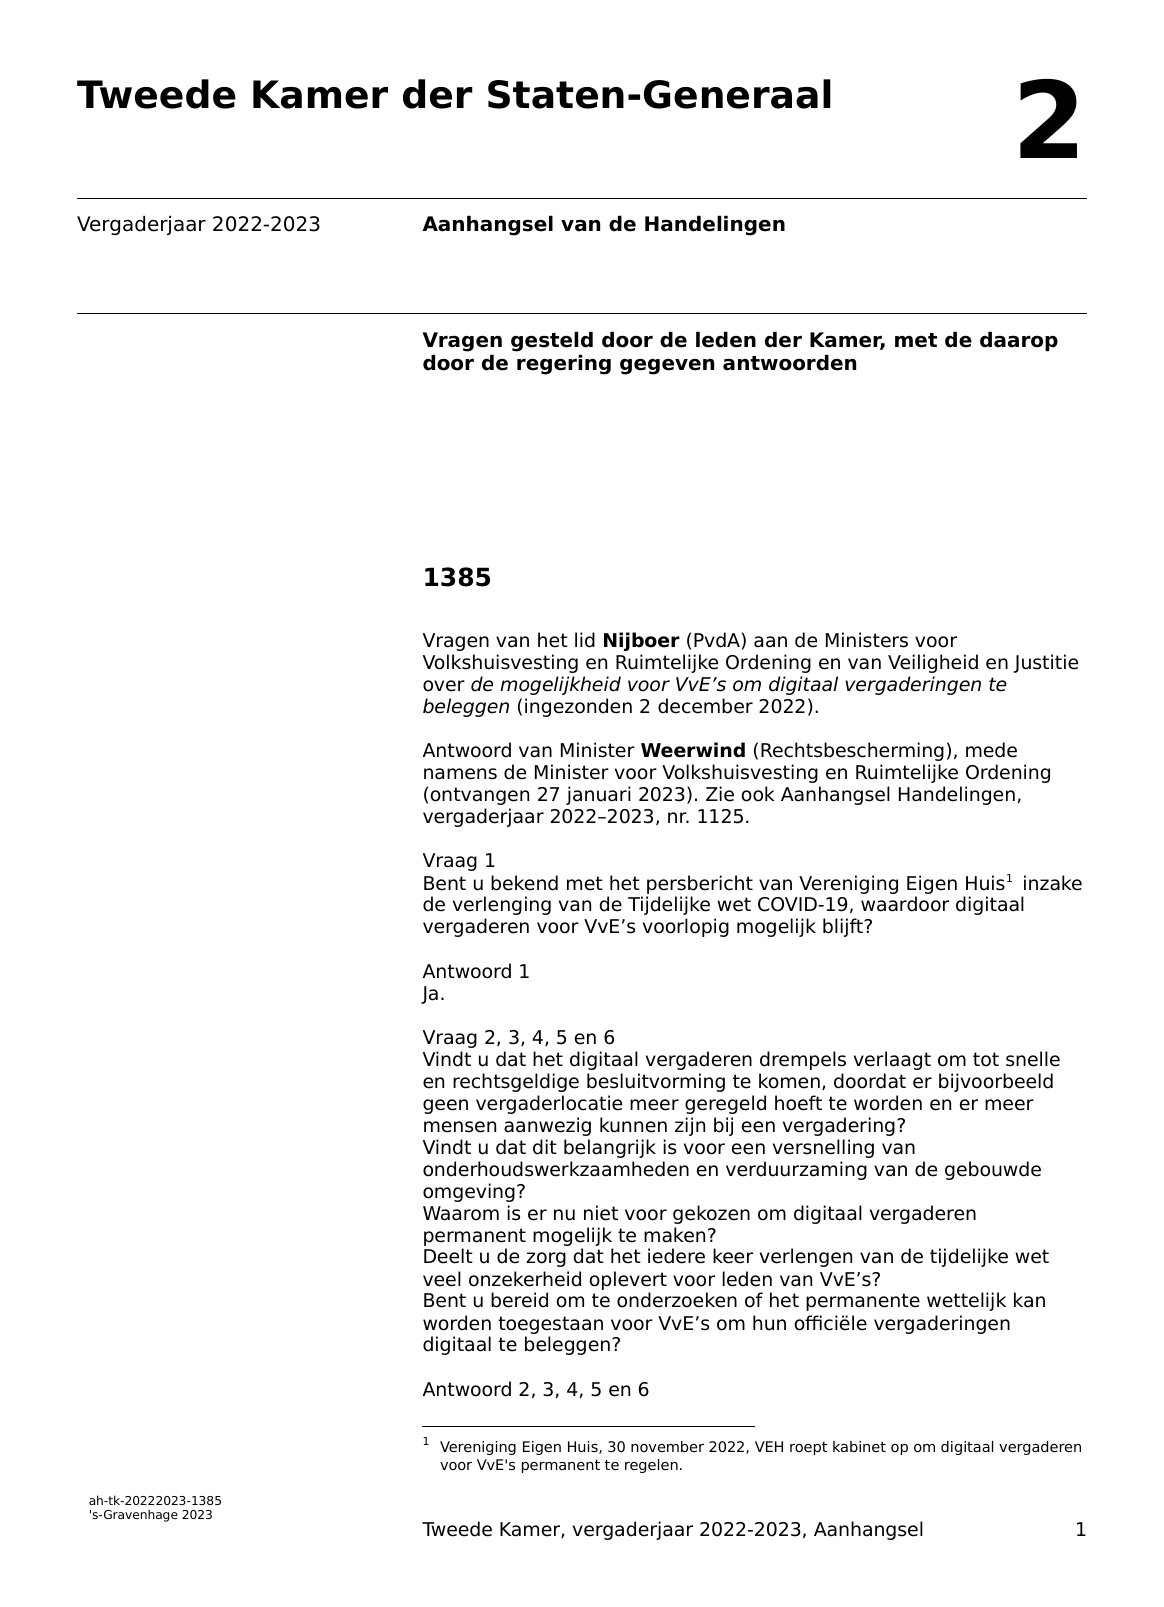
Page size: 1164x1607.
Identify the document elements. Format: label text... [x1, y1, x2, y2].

text Vindt u dat dit belangrijk is voor een versnelling van onderhoudswerkzaamheden en verduurzaming van de gebouwde omgeving? [422, 1137, 1087, 1202]
text Vindt u dat het digitaal vergaderen drempels verlaagt om tot snelle en rechtsgeldige besluitvorming te komen, doordat er bijvoorbeeld geen vergaderlocatie meer geregeld hoeft te worden en er meer mensen aanwezig kunnen zijn bij een vergadering? [422, 1049, 1087, 1137]
text Bent u bekend met het persbericht van Vereniging Eigen Huis inzake de verlenging van de Tijdelijke wet COVID-19, waardoor digitaal vergaderen voor VvE’s voorlopig mogelijk blijft? [422, 872, 1087, 938]
table_header 2 [886, 59, 1087, 198]
text Vragen van het lid Nijboer (PvdA) aan de Ministers voor Volkshuisvesting en Ruimtelijke Ordening en van Veiligheid en Justitie over de mogelijkheid voor VvE’s om digitaal vergaderingen te beleggen (ingezonden 2 december 2022). [422, 630, 1087, 718]
text Bent u bereid om te onderzoeken of het permanente wettelijk kan worden toegestaan voor VvE’s om hun officiële vergaderingen digitaal te beleggen? [422, 1290, 1087, 1356]
text Deelt u de zorg dat het iedere keer verlengen van de tijdelijke wet veel onzekerheid oplevert voor leden van VvE’s? [422, 1246, 1087, 1290]
text ah-tk-20222023-1385 [88, 1494, 323, 1508]
text 1385 [422, 563, 1087, 592]
table_cell Vragen gesteld door de leden der Kamer, met de daarop door de regering gegeven antwoorden [422, 314, 1087, 375]
text Vraag 1 [422, 850, 1087, 872]
text Vereniging Eigen Huis, 30 november 2022, VEH roept kabinet op om digitaal vergaderen voor VvE's permanent te regelen. [422, 1435, 1087, 1474]
table_cell Vergaderjaar 2022-2023 [77, 199, 422, 313]
text Vraag 2, 3, 4, 5 en 6 [422, 1027, 1087, 1049]
table_cell [77, 314, 422, 375]
text Ja. [422, 982, 1087, 1004]
table_header Tweede Kamer der Staten-Generaal [77, 59, 886, 198]
text Antwoord 1 [422, 961, 1087, 982]
text 's-Gravenhage 2023 [88, 1508, 323, 1522]
text Antwoord van Minister Weerwind (Rechtsbescherming), mede namens de Minister voor Volkshuisvesting en Ruimtelijke Ordening (ontvangen 27 januari 2023). Zie ook Aanhangsel Handelingen, vergaderjaar 2022–2023, nr. 1125. [422, 740, 1087, 828]
text Waarom is er nu niet voor gekozen om digitaal vergaderen permanent mogelijk te maken? [422, 1202, 1087, 1246]
text Antwoord 2, 3, 4, 5 en 6 [422, 1378, 1087, 1401]
table_cell Aanhangsel van de Handelingen [422, 199, 1087, 313]
